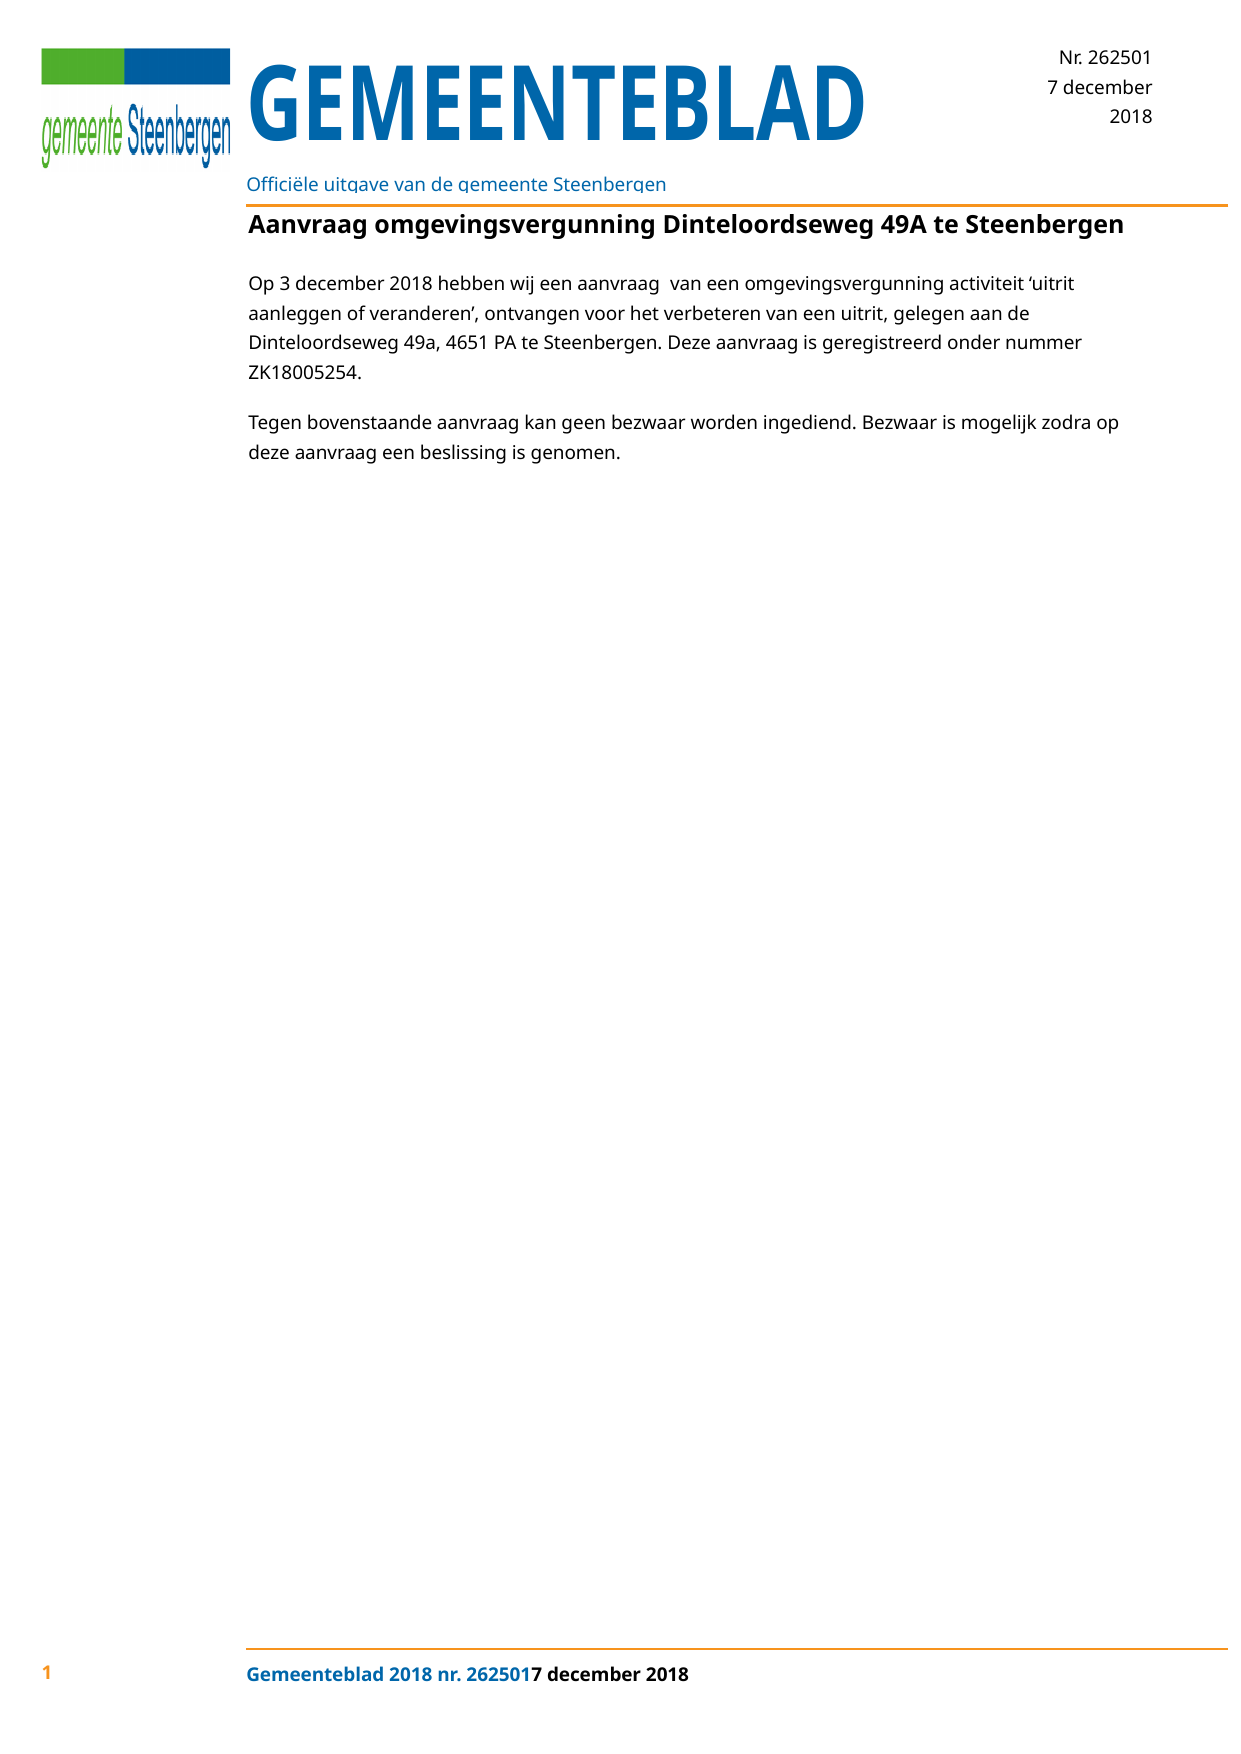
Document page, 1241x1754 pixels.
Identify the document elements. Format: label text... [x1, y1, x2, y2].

text Aanvraag omgevingsvergunning Dinteloordseweg 49A te Steenbergen [248, 207, 1152, 241]
text Tegen bovenstaande aanvraag kan geen bezwaar worden ingediend. Bezwaar is mogelijk zodra op deze aanvraag een beslissing is genomen. [248, 409, 1152, 465]
picture [41, 47, 231, 172]
text Op 3 december 2018 hebben wij een aanvraag van een omgevingsvergunning activiteit ‘uitrit aanleggen of veranderen’, ontvangen voor het verbeteren van een uitrit, gelegen aan de Dinteloordseweg 49a, 4651 PA te Steenbergen. Deze aanvraag is geregistreerd onder nummer ZK18005254. [248, 270, 1152, 385]
